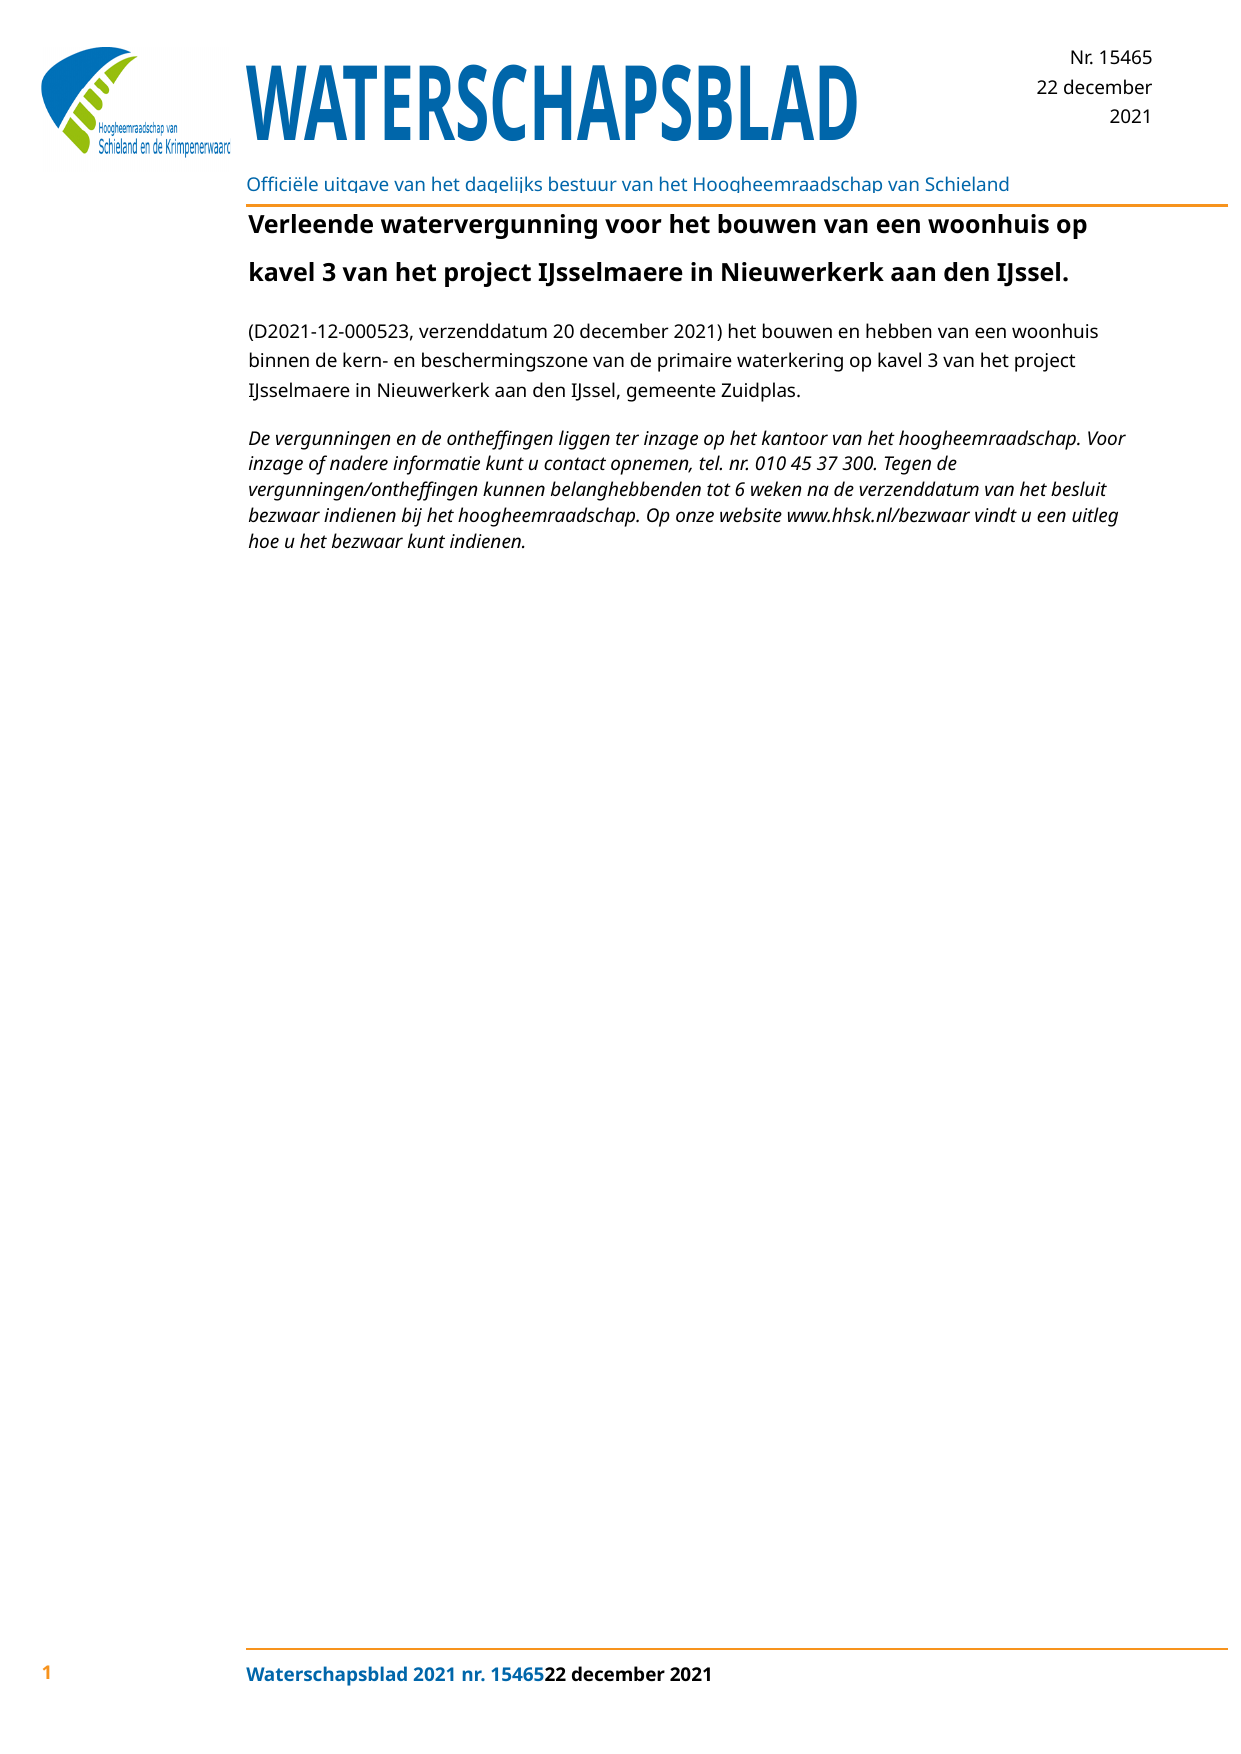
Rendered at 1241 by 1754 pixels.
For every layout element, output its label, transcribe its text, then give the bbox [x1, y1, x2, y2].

text Verleende watervergunning voor het bouwen van een woonhuis op kavel 3 van het project IJsselmaere in Nieuwerkerk aan den IJssel. [248, 207, 1152, 288]
text (D2021-12-000523, verzenddatum 20 december 2021) het bouwen en hebben van een woonhuis binnen de kern- en beschermingszone van de primaire waterkering op kavel 3 van het project IJsselmaere in Nieuwerkerk aan den IJssel, gemeente Zuidplas. [248, 318, 1152, 403]
picture [41, 47, 231, 172]
text De vergunningen en de ontheffingen liggen ter inzage op het kantoor van het hoogheemraadschap. Voor inzage of nadere informatie kunt u contact opnemen, tel. nr. 010 45 37 300. Tegen de vergunningen/ontheffingen kunnen belanghebbenden tot 6 weken na de verzenddatum van het besluit bezwaar indienen bij het hoogheemraadschap. Op onze website www.hhsk.nl/bezwaar vindt u een uitleg hoe u het bezwaar kunt indienen. [248, 425, 1152, 553]
